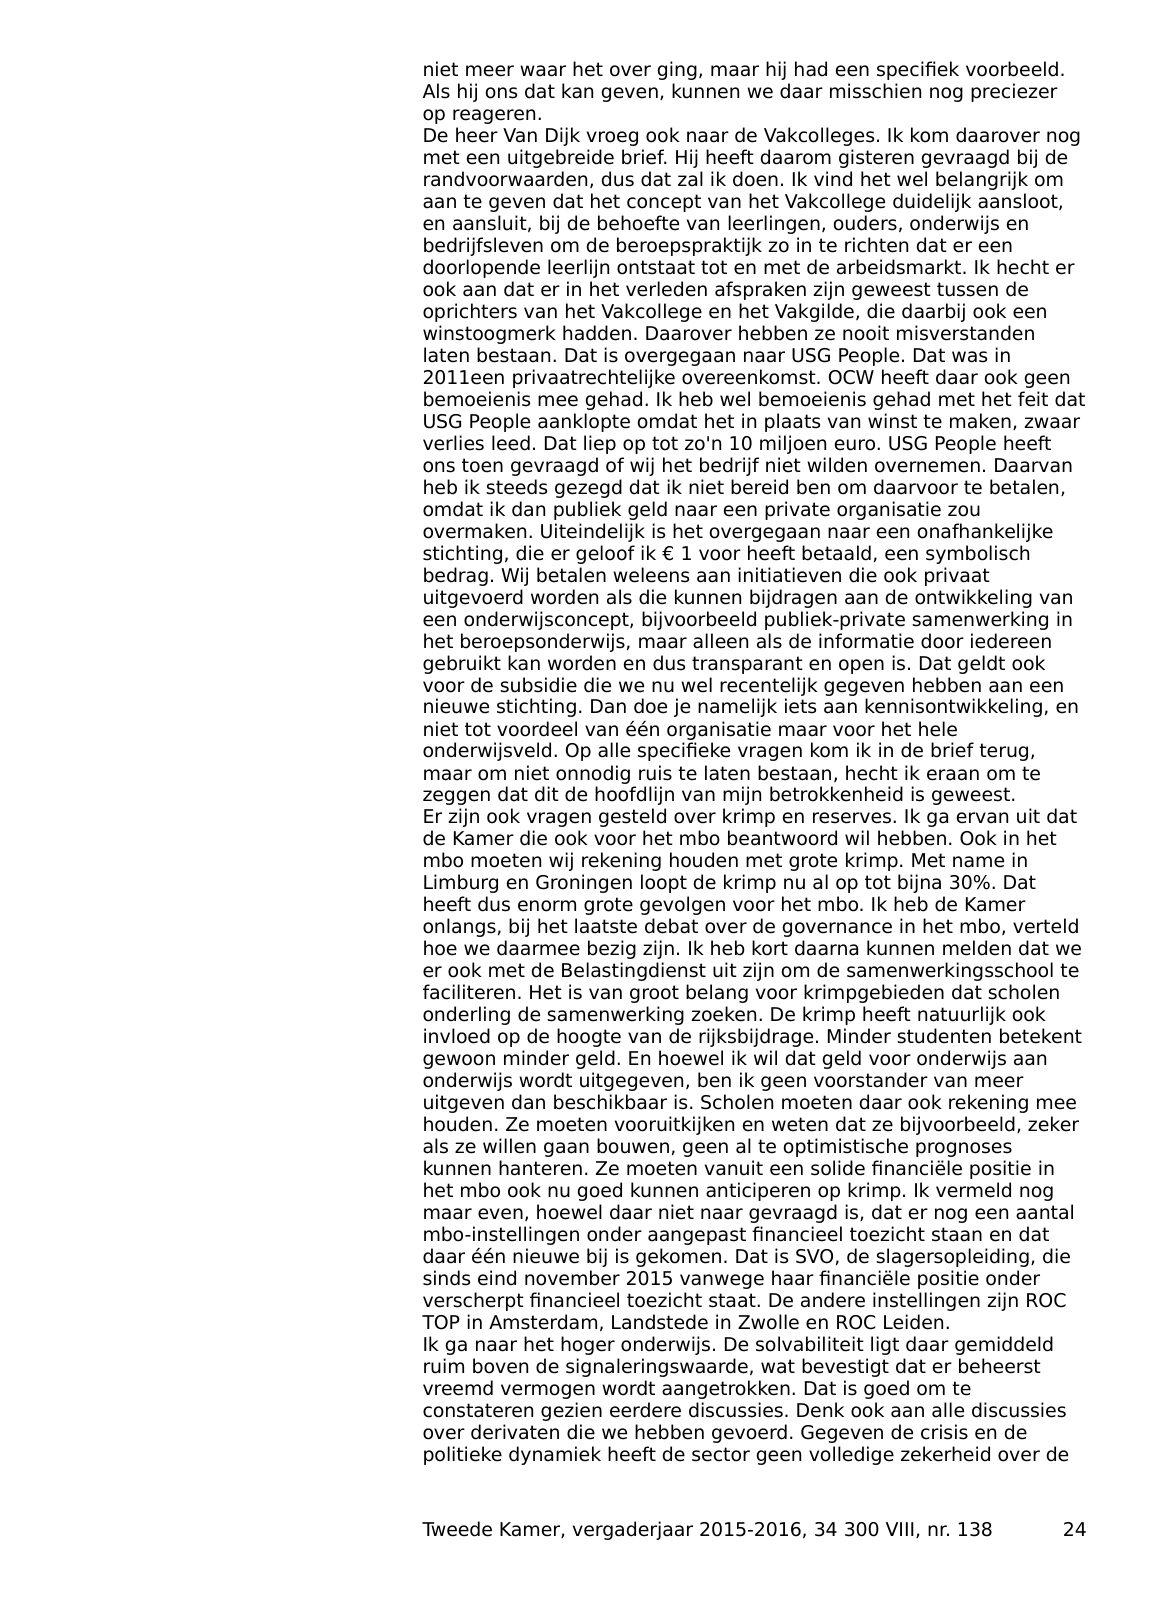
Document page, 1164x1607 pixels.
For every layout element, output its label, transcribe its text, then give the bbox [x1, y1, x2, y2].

text Ik ga naar het hoger onderwijs. De solvabiliteit ligt daar gemiddeld ruim boven de signaleringswaarde, wat bevestigt dat er beheerst vreemd vermogen wordt aangetrokken. Dat is goed om te constateren gezien eerdere discussies. Denk ook aan alle discussies over derivaten die we hebben gevoerd. Gegeven de crisis en de politieke dynamiek heeft de sector geen volledige zekerheid over de [422, 1334, 1087, 1466]
text Er zijn ook vragen gesteld over krimp en reserves. Ik ga ervan uit dat de Kamer die ook voor het mbo beantwoord wil hebben. Ook in het mbo moeten wij rekening houden met grote krimp. Met name in Limburg en Groningen loopt de krimp nu al op tot bijna 30%. Dat heeft dus enorm grote gevolgen voor het mbo. Ik heb de Kamer onlangs, bij het laatste debat over de governance in het mbo, verteld hoe we daarmee bezig zijn. Ik heb kort daarna kunnen melden dat we er ook met de Belastingdienst uit zijn om de samenwerkingsschool te faciliteren. Het is van groot belang voor krimpgebieden dat scholen onderling de samenwerking zoeken. De krimp heeft natuurlijk ook invloed op de hoogte van de rijksbijdrage. Minder studenten betekent gewoon minder geld. En hoewel ik wil dat geld voor onderwijs aan onderwijs wordt uitgegeven, ben ik geen voorstander van meer uitgeven dan beschikbaar is. Scholen moeten daar ook rekening mee houden. Ze moeten vooruitkijken en weten dat ze bijvoorbeeld, zeker als ze willen gaan bouwen, geen al te optimistische prognoses kunnen hanteren. Ze moeten vanuit een solide financiële positie in het mbo ook nu goed kunnen anticiperen op krimp. Ik vermeld nog maar even, hoewel daar niet naar gevraagd is, dat er nog een aantal mbo-instellingen onder aangepast financieel toezicht staan en dat daar één nieuwe bij is gekomen. Dat is SVO, de slagersopleiding, die sinds eind november 2015 vanwege haar financiële positie onder verscherpt financieel toezicht staat. De andere instellingen zijn ROC TOP in Amsterdam, Landstede in Zwolle en ROC Leiden. [422, 806, 1087, 1334]
text De heer Van Dijk vroeg ook naar de Vakcolleges. Ik kom daarover nog met een uitgebreide brief. Hij heeft daarom gisteren gevraagd bij de randvoorwaarden, dus dat zal ik doen. Ik vind het wel belangrijk om aan te geven dat het concept van het Vakcollege duidelijk aansloot, en aansluit, bij de behoefte van leerlingen, ouders, onderwijs en bedrijfsleven om de beroepspraktijk zo in te richten dat er een doorlopende leerlijn ontstaat tot en met de arbeidsmarkt. Ik hecht er ook aan dat er in het verleden afspraken zijn geweest tussen de oprichters van het Vakcollege en het Vakgilde, die daarbij ook een winstoogmerk hadden. Daarover hebben ze nooit misverstanden laten bestaan. Dat is overgegaan naar USG People. Dat was in 2011een privaatrechtelijke overeenkomst. OCW heeft daar ook geen bemoeienis mee gehad. Ik heb wel bemoeienis gehad met het feit dat USG People aanklopte omdat het in plaats van winst te maken, zwaar verlies leed. Dat liep op tot zo'n 10 miljoen euro. USG People heeft ons toen gevraagd of wij het bedrijf niet wilden overnemen. Daarvan heb ik steeds gezegd dat ik niet bereid ben om daarvoor te betalen, omdat ik dan publiek geld naar een private organisatie zou overmaken. Uiteindelijk is het overgegaan naar een onafhankelijke stichting, die er geloof ik € 1 voor heeft betaald, een symbolisch bedrag. Wij betalen weleens aan initiatieven die ook privaat uitgevoerd worden als die kunnen bijdragen aan de ontwikkeling van een onderwijsconcept, bijvoorbeeld publiek-private samenwerking in het beroepsonderwijs, maar alleen als de informatie door iedereen gebruikt kan worden en dus transparant en open is. Dat geldt ook voor de subsidie die we nu wel recentelijk gegeven hebben aan een nieuwe stichting. Dan doe je namelijk iets aan kennisontwikkeling, en niet tot voordeel van één organisatie maar voor het hele onderwijsveld. Op alle specifieke vragen kom ik in de brief terug, maar om niet onnodig ruis te laten bestaan, hecht ik eraan om te zeggen dat dit de hoofdlijn van mijn betrokkenheid is geweest. [422, 125, 1087, 806]
text niet meer waar het over ging, maar hij had een specifiek voorbeeld. Als hij ons dat kan geven, kunnen we daar misschien nog preciezer op reageren. [422, 59, 1087, 125]
